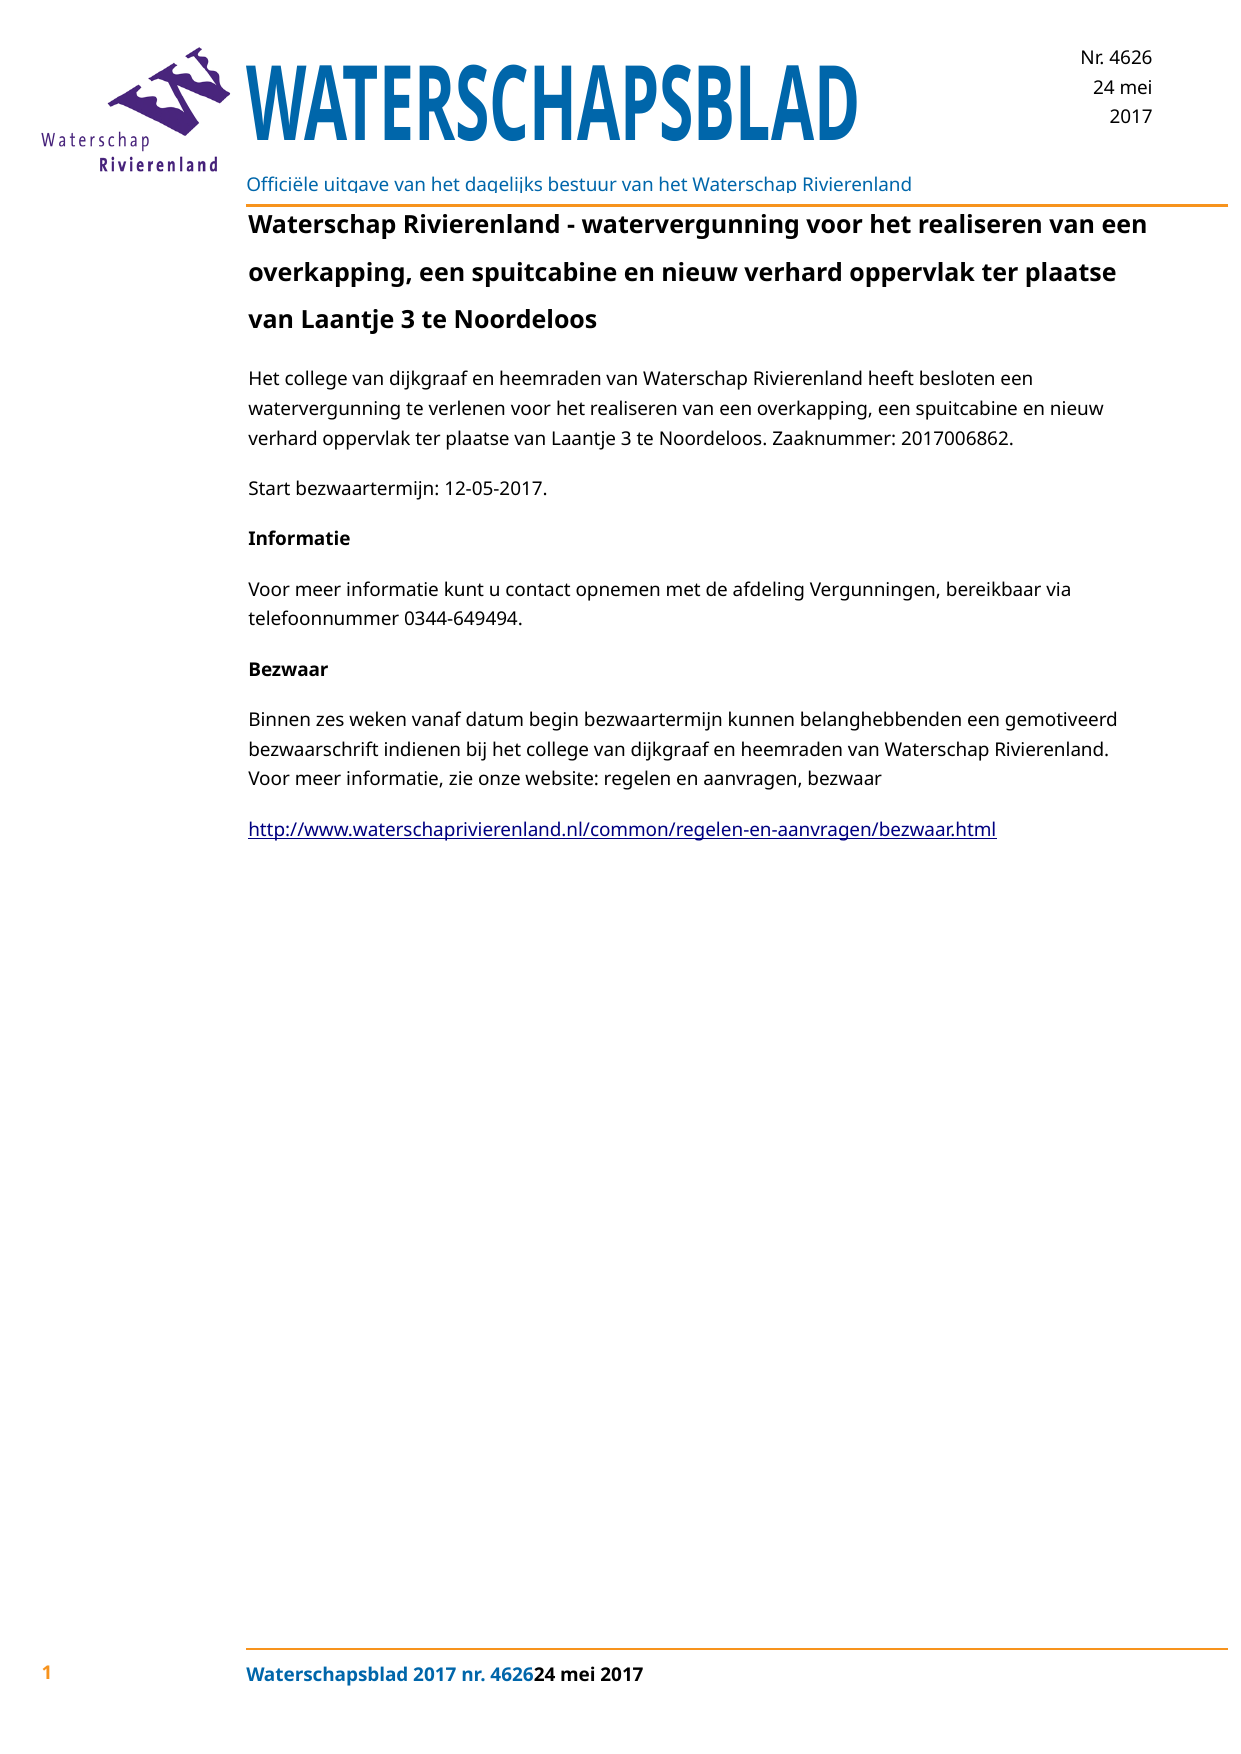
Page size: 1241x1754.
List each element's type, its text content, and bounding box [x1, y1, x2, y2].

text http://www.waterschaprivierenland.nl/common/regelen-en-aanvragen/bezwaar.html [248, 816, 1152, 842]
text Het college van dijkgraaf en heemraden van Waterschap Rivierenland heeft besloten een watervergunning te verlenen voor het realiseren van een overkapping, een spuitcabine en nieuw verhard oppervlak ter plaatse van Laantje 3 te Noordeloos. Zaaknummer: 2017006862. [248, 366, 1152, 450]
text Voor meer informatie kunt u contact opnemen met de afdeling Vergunningen, bereikbaar via telefoonnummer 0344-649494. [248, 576, 1152, 631]
picture [41, 47, 231, 172]
text Informatie [248, 526, 1152, 551]
text Binnen zes weken vanaf datum begin bezwaartermijn kunnen belanghebbenden een gemotiveerd bezwaarschrift indienen bij het college van dijkgraaf en heemraden van Waterschap Rivierenland. Voor meer informatie, zie onze website: regelen en aanvragen, bezwaar [248, 706, 1152, 791]
text Waterschap Rivierenland - watervergunning voor het realiseren van een overkapping, een spuitcabine en nieuw verhard oppervlak ter plaatse van Laantje 3 te Noordeloos [248, 207, 1152, 336]
text Start bezwaartermijn: 12-05-2017. [248, 475, 1152, 501]
text Bezwaar [248, 656, 1152, 682]
